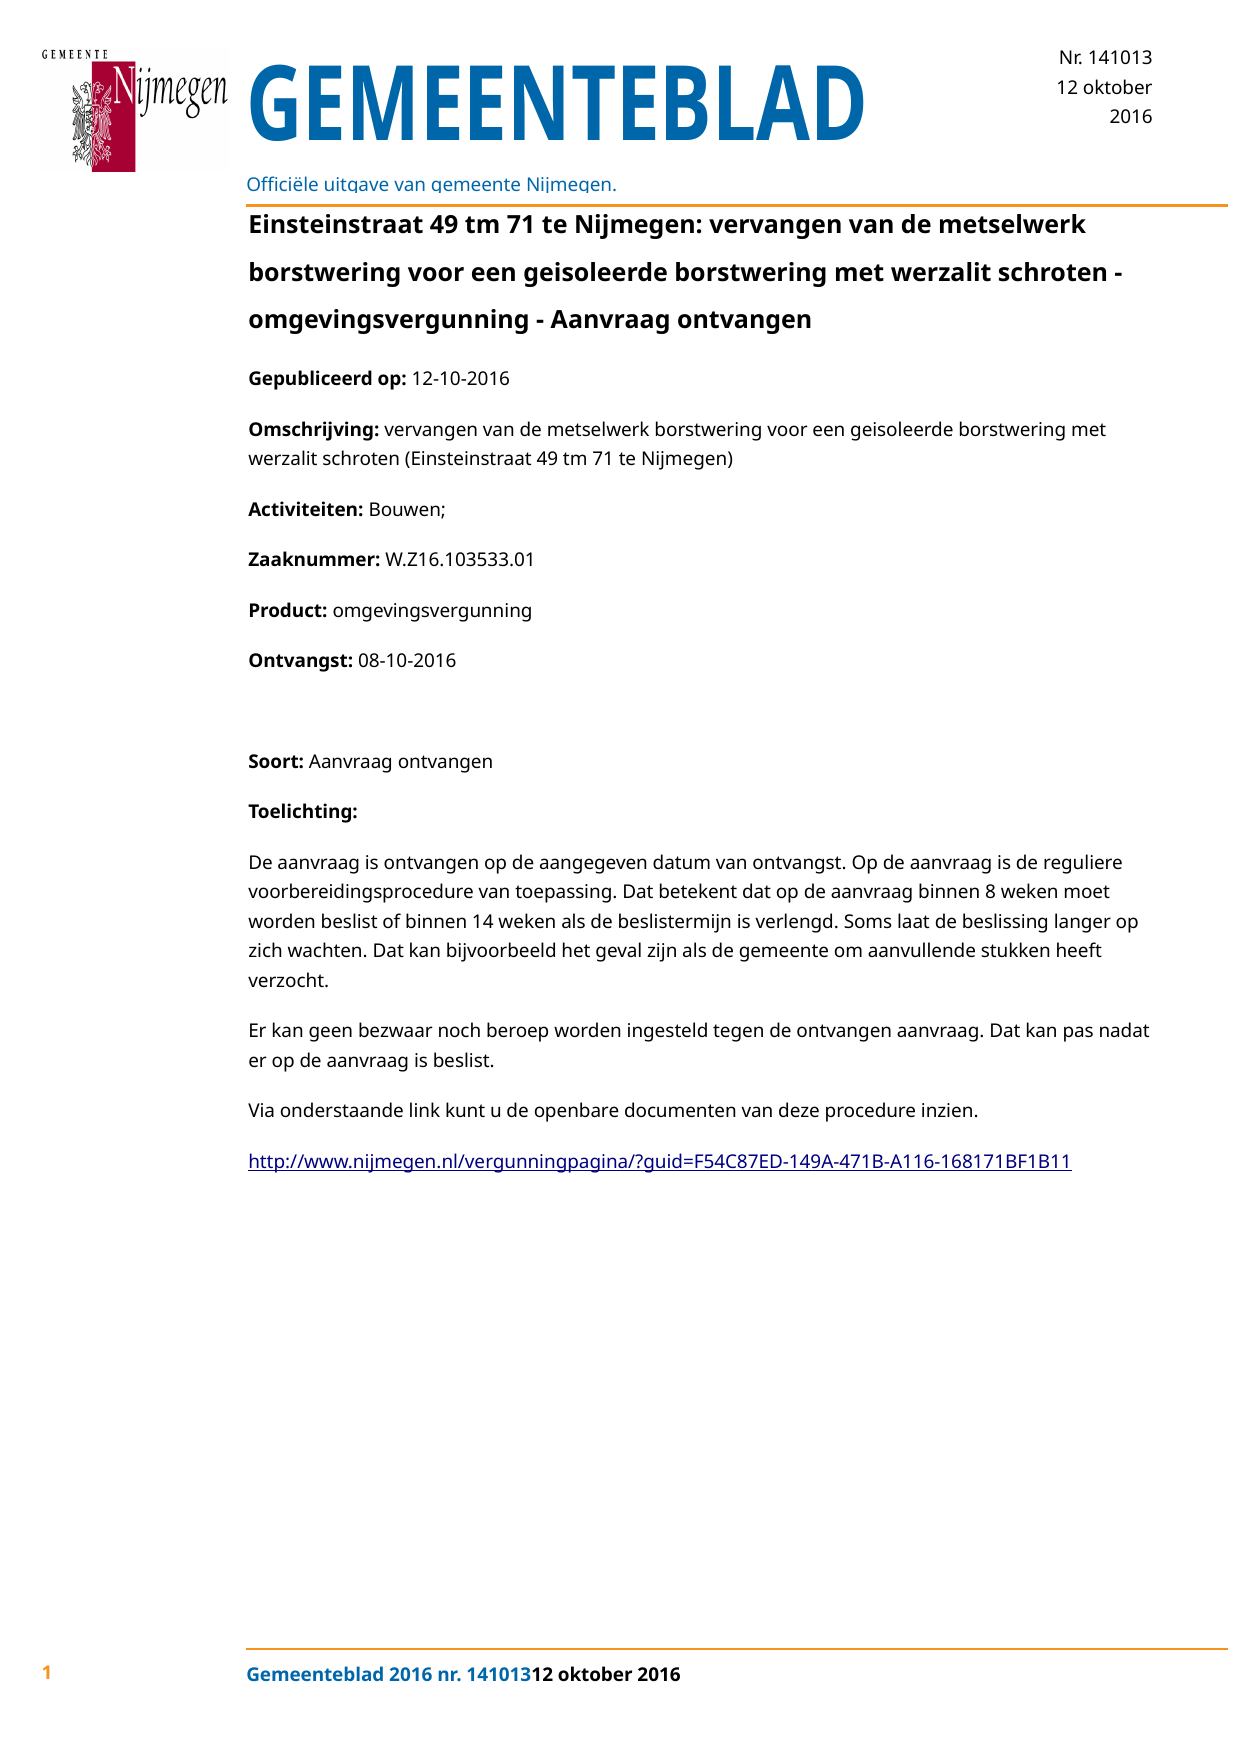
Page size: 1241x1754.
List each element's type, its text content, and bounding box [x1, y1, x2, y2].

text Ontvangst: 08-10-2016 [248, 647, 1152, 673]
text Toelichting: [248, 798, 1152, 824]
text Gepubliceerd op: 12-10-2016 [248, 366, 1152, 391]
text De aanvraag is ontvangen op de aangegeven datum van ontvangst. Op de aanvraag is de reguliere voorbereidingsprocedure van toepassing. Dat betekent dat op de aanvraag binnen 8 weken moet worden beslist of binnen 14 weken als de beslistermijn is verlengd. Soms laat de beslissing langer op zich wachten. Dat kan bijvoorbeeld het geval zijn als de gemeente om aanvullende stukken heeft verzocht. [248, 849, 1152, 993]
text Soort: Aanvraag ontvangen [248, 748, 1152, 774]
picture [41, 47, 231, 172]
text Omschrijving: vervangen van de metselwerk borstwering voor een geisoleerde borstwering met werzalit schroten (Einsteinstraat 49 tm 71 te Nijmegen) [248, 416, 1152, 471]
text Einsteinstraat 49 tm 71 te Nijmegen: vervangen van de metselwerk borstwering voor een geisoleerde borstwering met werzalit schroten - omgevingsvergunning - Aanvraag ontvangen [248, 207, 1152, 336]
text Er kan geen bezwaar noch beroep worden ingesteld tegen de ontvangen aanvraag. Dat kan pas nadat er op de aanvraag is beslist. [248, 1018, 1152, 1073]
text Zaaknummer: W.Z16.103533.01 [248, 546, 1152, 572]
text Activiteiten: Bouwen; [248, 496, 1152, 522]
text Via onderstaande link kunt u de openbare documenten van deze procedure inzien. [248, 1098, 1152, 1123]
text Product: omgevingsvergunning [248, 597, 1152, 622]
text http://www.nijmegen.nl/vergunningpagina/?guid=F54C87ED-149A-471B-A116-168171BF1B11 [248, 1148, 1152, 1174]
